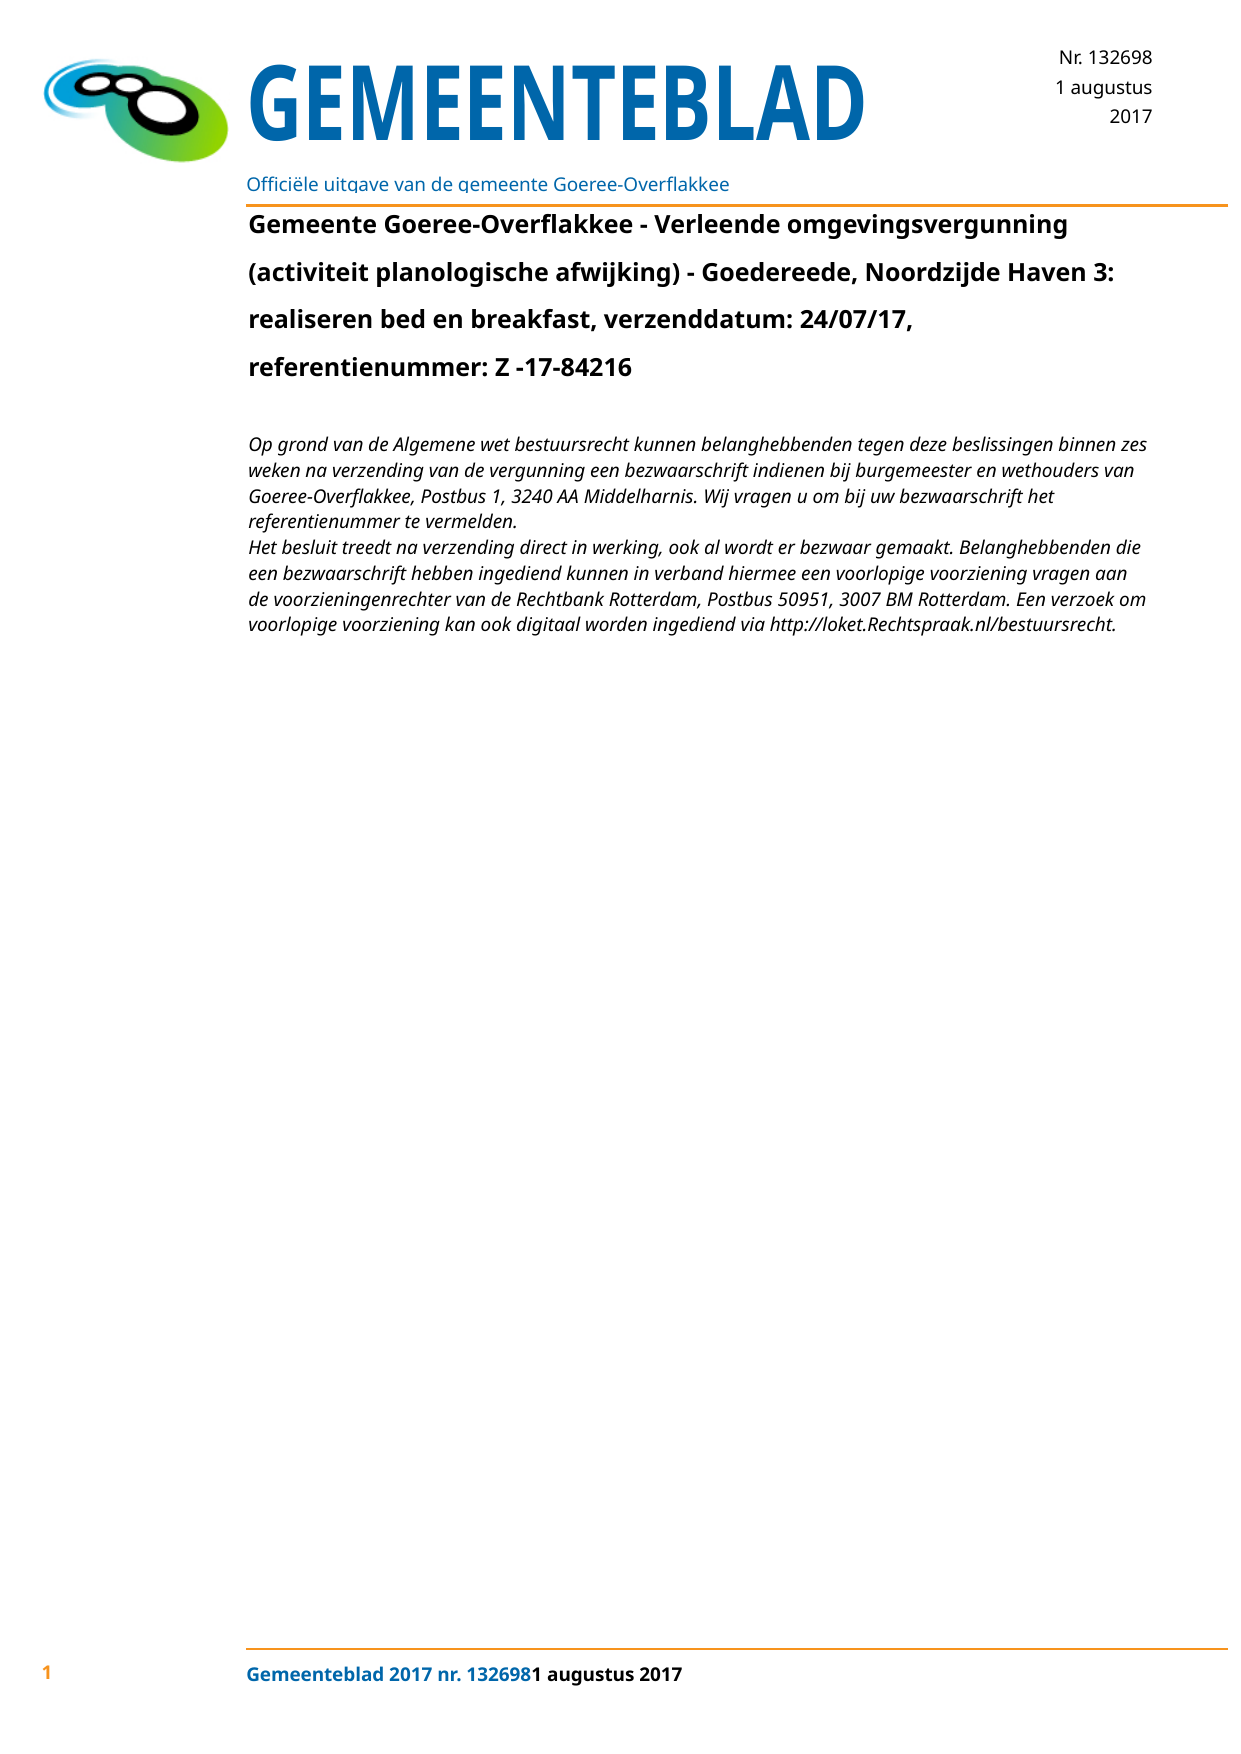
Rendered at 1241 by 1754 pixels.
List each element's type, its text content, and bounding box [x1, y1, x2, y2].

text Op grond van de Algemene wet bestuursrecht kunnen belanghebbenden tegen deze beslissingen binnen zes weken na verzending van de vergunning een bezwaarschrift indienen bij burgemeester en wethouders van Goeree-Overflakkee, Postbus 1, 3240 AA Middelharnis. Wij vragen u om bij uw bezwaarschrift het referentienummer te vermelden. [248, 431, 1152, 534]
text Het besluit treedt na verzending direct in werking, ook al wordt er bezwaar gemaakt. Belanghebbenden die een bezwaarschrift hebben ingediend kunnen in verband hiermee een voorlopige voorziening vragen aan de voorzieningenrechter van de Rechtbank Rotterdam, Postbus 50951, 3007 BM Rotterdam. Een verzoek om voorlopige voorziening kan ook digitaal worden ingediend via http://loket.Rechtspraak.nl/bestuursrecht. [248, 534, 1152, 637]
text Gemeente Goeree-Overflakkee - Verleende omgevingsvergunning (activiteit planologische afwijking) - Goedereede, Noordzijde Haven 3: realiseren bed en breakfast, verzenddatum: 24/07/17, referentienummer: Z -17-84216 [248, 207, 1152, 384]
picture [41, 47, 231, 172]
